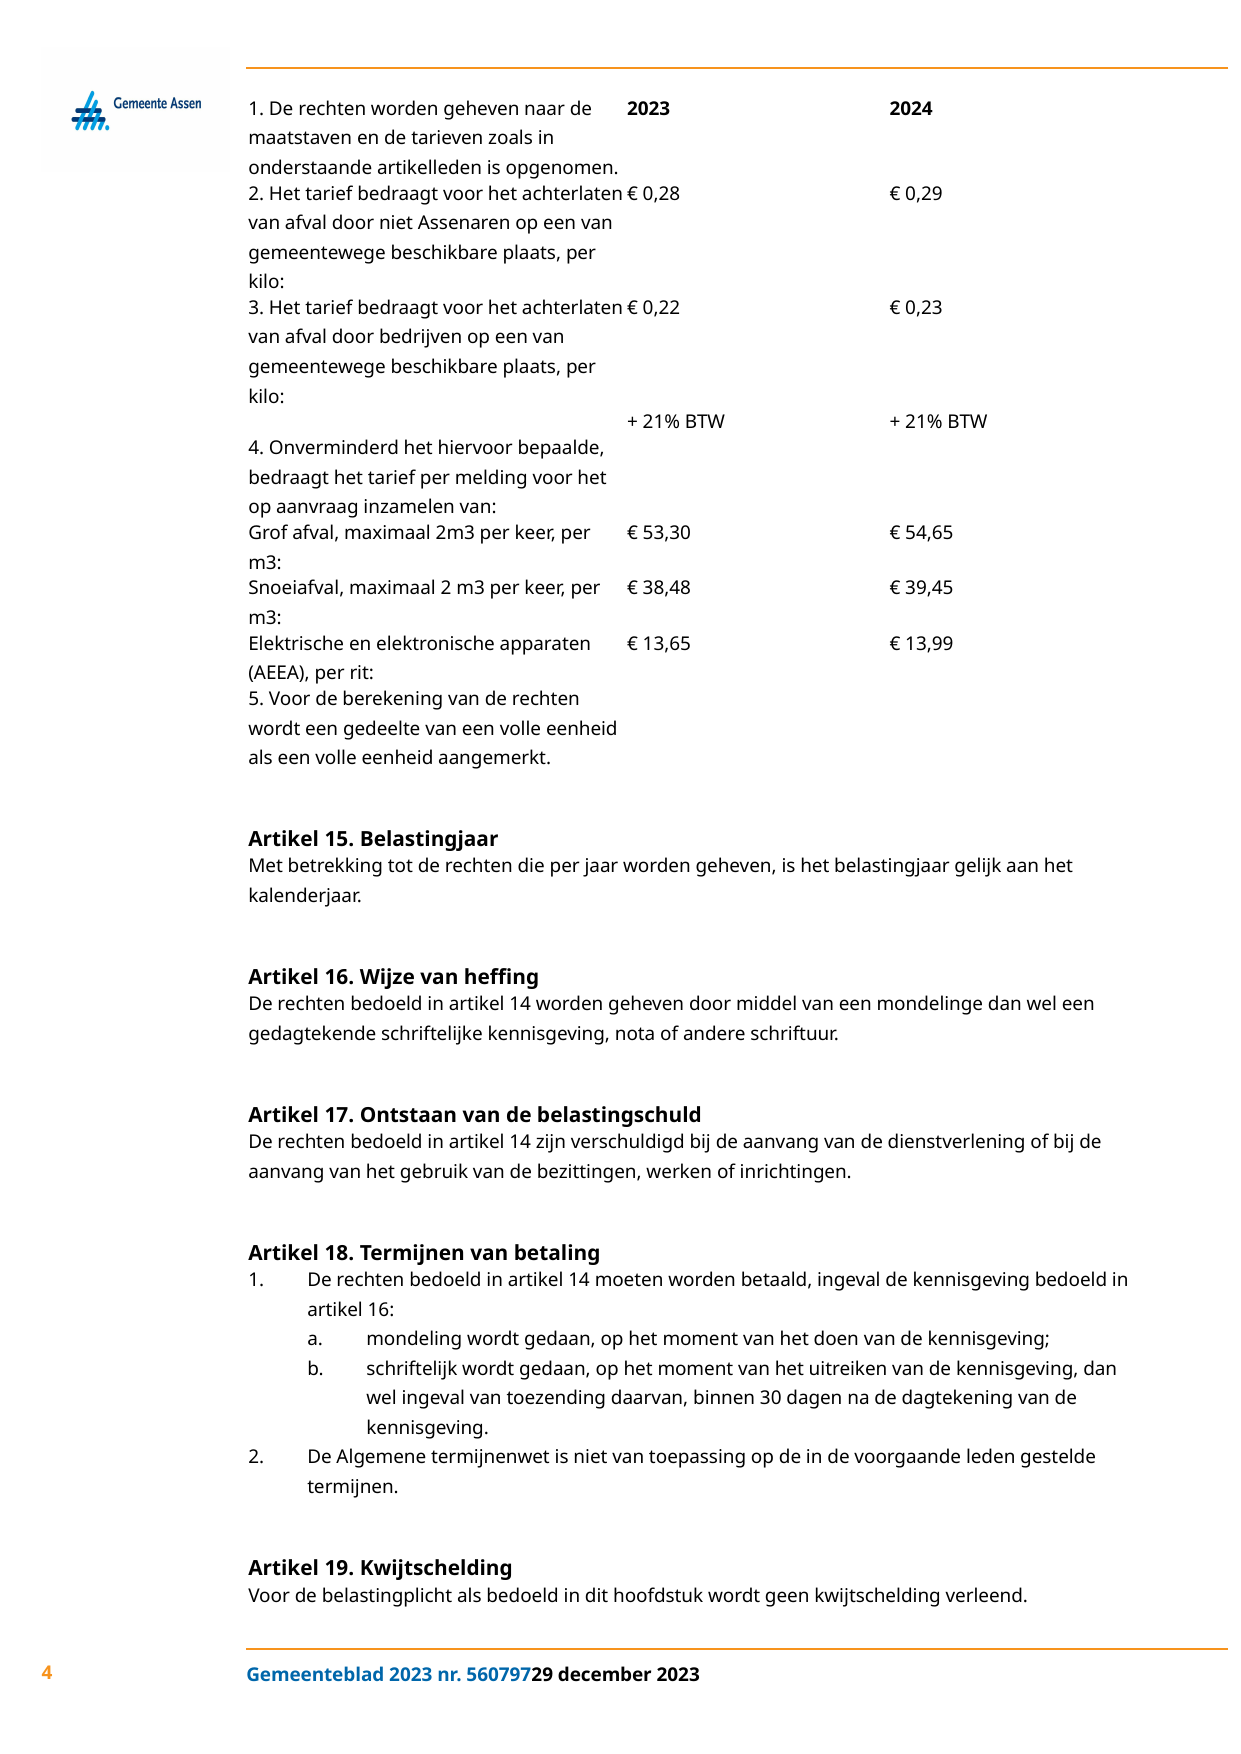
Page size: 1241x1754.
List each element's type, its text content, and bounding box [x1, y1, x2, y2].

text De rechten bedoeld in artikel 14 zijn verschuldigd bij de aanvang van de dienstverlening of bij de aanvang van het gebruik van de bezittingen, werken of inrichtingen. [248, 1128, 1152, 1183]
table_cell € 39,45 [889, 575, 1152, 630]
table_cell [248, 409, 627, 434]
text Artikel 17. Ontstaan van de belastingschuld [248, 1100, 1152, 1128]
table_cell [889, 434, 1152, 519]
text Artikel 16. Wijze van heffing [248, 962, 1152, 990]
table_cell 2. Het tarief bedraagt voor het achterlaten van afval door niet Assenaren op een van gemeentewege beschikbare plaats, per kilo: [248, 180, 627, 294]
table_cell € 0,23 [889, 294, 1152, 409]
table_header 2023 [627, 95, 889, 180]
text Voor de belastingplicht als bedoeld in dit hoofdstuk wordt geen kwijtschelding verleend. [248, 1582, 1152, 1607]
table_cell 5. Voor de berekening van de rechten wordt een gedeelte van een volle eenheid als een volle eenheid aangemerkt. [248, 685, 627, 770]
table_cell € 0,28 [627, 180, 889, 294]
picture [41, 47, 231, 172]
text De rechten bedoeld in artikel 14 worden geheven door middel van een mondelinge dan wel een gedagtekende schriftelijke kennisgeving, nota of andere schriftuur. [248, 990, 1152, 1046]
table_cell € 54,65 [889, 519, 1152, 574]
table_cell € 13,65 [627, 630, 889, 685]
text Met betrekking tot de rechten die per jaar worden geheven, is het belastingjaar gelijk aan het kalenderjaar. [248, 852, 1152, 907]
table_cell € 0,22 [627, 294, 889, 409]
table_cell 4. Onverminderd het hiervoor bepaalde, bedraagt het tarief per melding voor het op aanvraag inzamelen van: [248, 434, 627, 519]
list mondeling wordt gedaan, op het moment van het doen van de kennisgeving; [307, 1325, 1152, 1351]
table_cell [889, 685, 1152, 770]
table_cell € 0,29 [889, 180, 1152, 294]
table_cell Snoeiafval, maximaal 2 m3 per keer, per m3: [248, 575, 627, 630]
list schriftelijk wordt gedaan, op het moment van het uitreiken van de kennisgeving, dan wel ingeval van toezending daarvan, binnen 30 dagen na de dagtekening van de kennisgeving. [307, 1355, 1152, 1440]
table_cell Elektrische en elektronische apparaten (AEEA), per rit: [248, 630, 627, 685]
table_cell + 21% BTW [627, 409, 889, 434]
table_cell [627, 434, 889, 519]
text Artikel 18. Termijnen van betaling [248, 1238, 1152, 1266]
text Artikel 15. Belastingjaar [248, 824, 1152, 852]
table_header 1. De rechten worden geheven naar de maatstaven en de tarieven zoals in onderstaande artikelleden is opgenomen. [248, 95, 627, 180]
table_cell € 53,30 [627, 519, 889, 574]
list De rechten bedoeld in artikel 14 moeten worden betaald, ingeval de kennisgeving bedoeld in artikel 16: [248, 1266, 1152, 1322]
table_cell + 21% BTW [889, 409, 1152, 434]
text Artikel 19. Kwijtschelding [248, 1553, 1152, 1582]
table_cell € 38,48 [627, 575, 889, 630]
list De Algemene termijnenwet is niet van toepassing op de in de voorgaande leden gestelde termijnen. [248, 1444, 1152, 1499]
table_cell 3. Het tarief bedraagt voor het achterlaten van afval door bedrijven op een van gemeentewege beschikbare plaats, per kilo: [248, 294, 627, 409]
table_cell € 13,99 [889, 630, 1152, 685]
table_cell Grof afval, maximaal 2m3 per keer, per m3: [248, 519, 627, 574]
table_header 2024 [889, 95, 1152, 180]
table_cell [627, 685, 889, 770]
